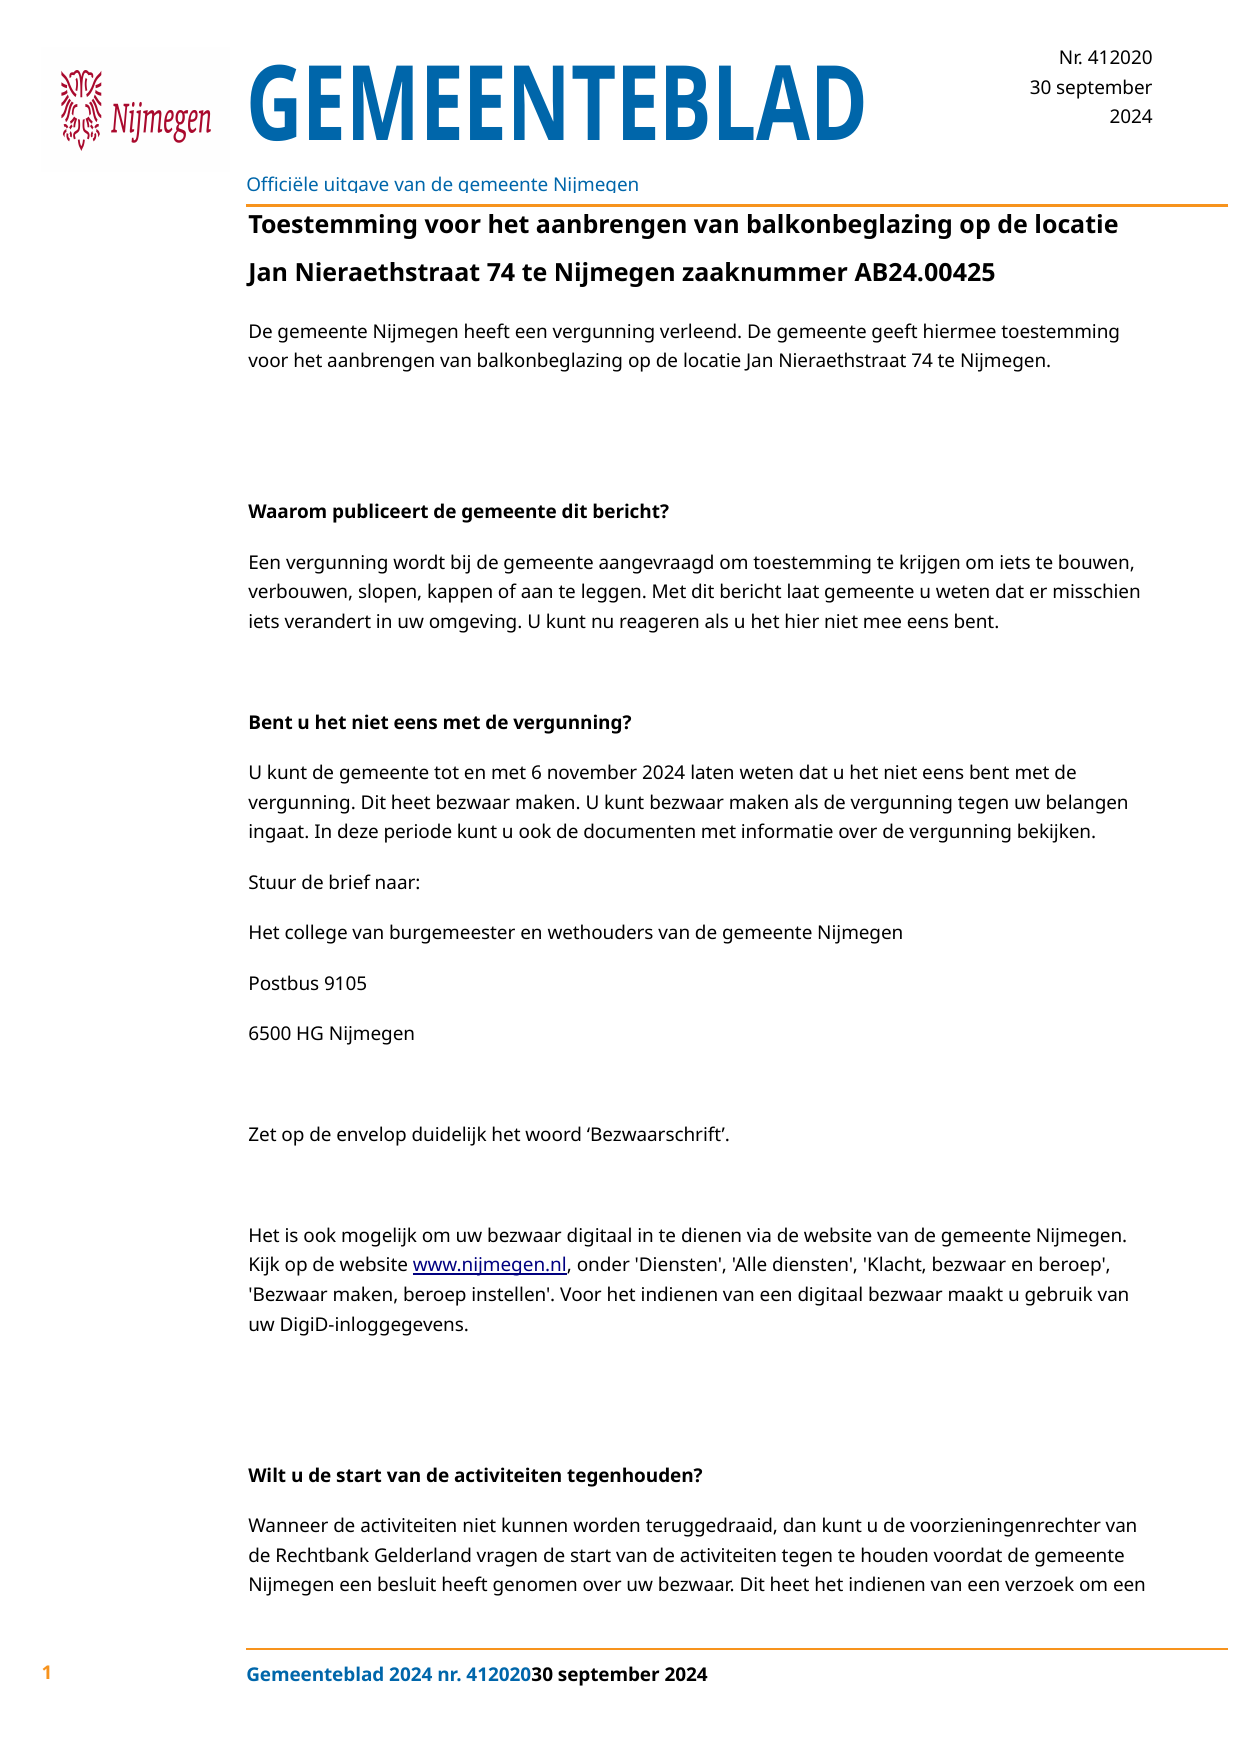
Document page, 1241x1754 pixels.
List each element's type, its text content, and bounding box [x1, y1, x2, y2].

text Wilt u de start van de activiteiten tegenhouden? [248, 1462, 1152, 1488]
text Toestemming voor het aanbrengen van balkonbeglazing op de locatie Jan Nieraethstraat 74 te Nijmegen zaaknummer AB24.00425 [248, 207, 1152, 288]
text Waarom publiceert de gemeente dit bericht? [248, 499, 1152, 524]
text Bent u het niet eens met de vergunning? [248, 709, 1152, 735]
text Een vergunning wordt bij de gemeente aangevraagd om toestemming te krijgen om iets te bouwen, verbouwen, slopen, kappen of aan te leggen. Met dit bericht laat gemeente u weten dat er misschien iets verandert in uw omgeving. U kunt nu reageren als u het hier niet mee eens bent. [248, 549, 1152, 634]
picture [41, 47, 231, 172]
text Wanneer de activiteiten niet kunnen worden teruggedraaid, dan kunt u de voorzieningenrechter van de Rechtbank Gelderland vragen de start van de activiteiten tegen te houden voordat de gemeente Nijmegen een besluit heeft genomen over uw bezwaar. Dit heet het indienen van een verzoek om een [248, 1512, 1152, 1597]
text Postbus 9105 [248, 970, 1152, 996]
text U kunt de gemeente tot en met 6 november 2024 laten weten dat u het niet eens bent met de vergunning. Dit heet bezwaar maken. U kunt bezwaar maken als de vergunning tegen uw belangen ingaat. In deze periode kunt u ook de documenten met informatie over de vergunning bekijken. [248, 759, 1152, 844]
text 6500 HG Nijmegen [248, 1020, 1152, 1046]
text Het college van burgemeester en wethouders van de gemeente Nijmegen [248, 919, 1152, 945]
text De gemeente Nijmegen heeft een vergunning verleend. De gemeente geeft hiermee toestemming voor het aanbrengen van balkonbeglazing op de locatie Jan Nieraethstraat 74 te Nijmegen. [248, 318, 1152, 373]
text Zet op de envelop duidelijk het woord ‘Bezwaarschrift’. [248, 1121, 1152, 1147]
text Stuur de brief naar: [248, 869, 1152, 895]
text Het is ook mogelijk om uw bezwaar digitaal in te dienen via de website van de gemeente Nijmegen. Kijk op de website www.nijmegen.nl, onder 'Diensten', 'Alle diensten', 'Klacht, bezwaar en beroep', 'Bezwaar maken, beroep instellen'. Voor het indienen van een digitaal bezwaar maakt u gebruik van uw DigiD-inloggegevens. [248, 1222, 1152, 1337]
